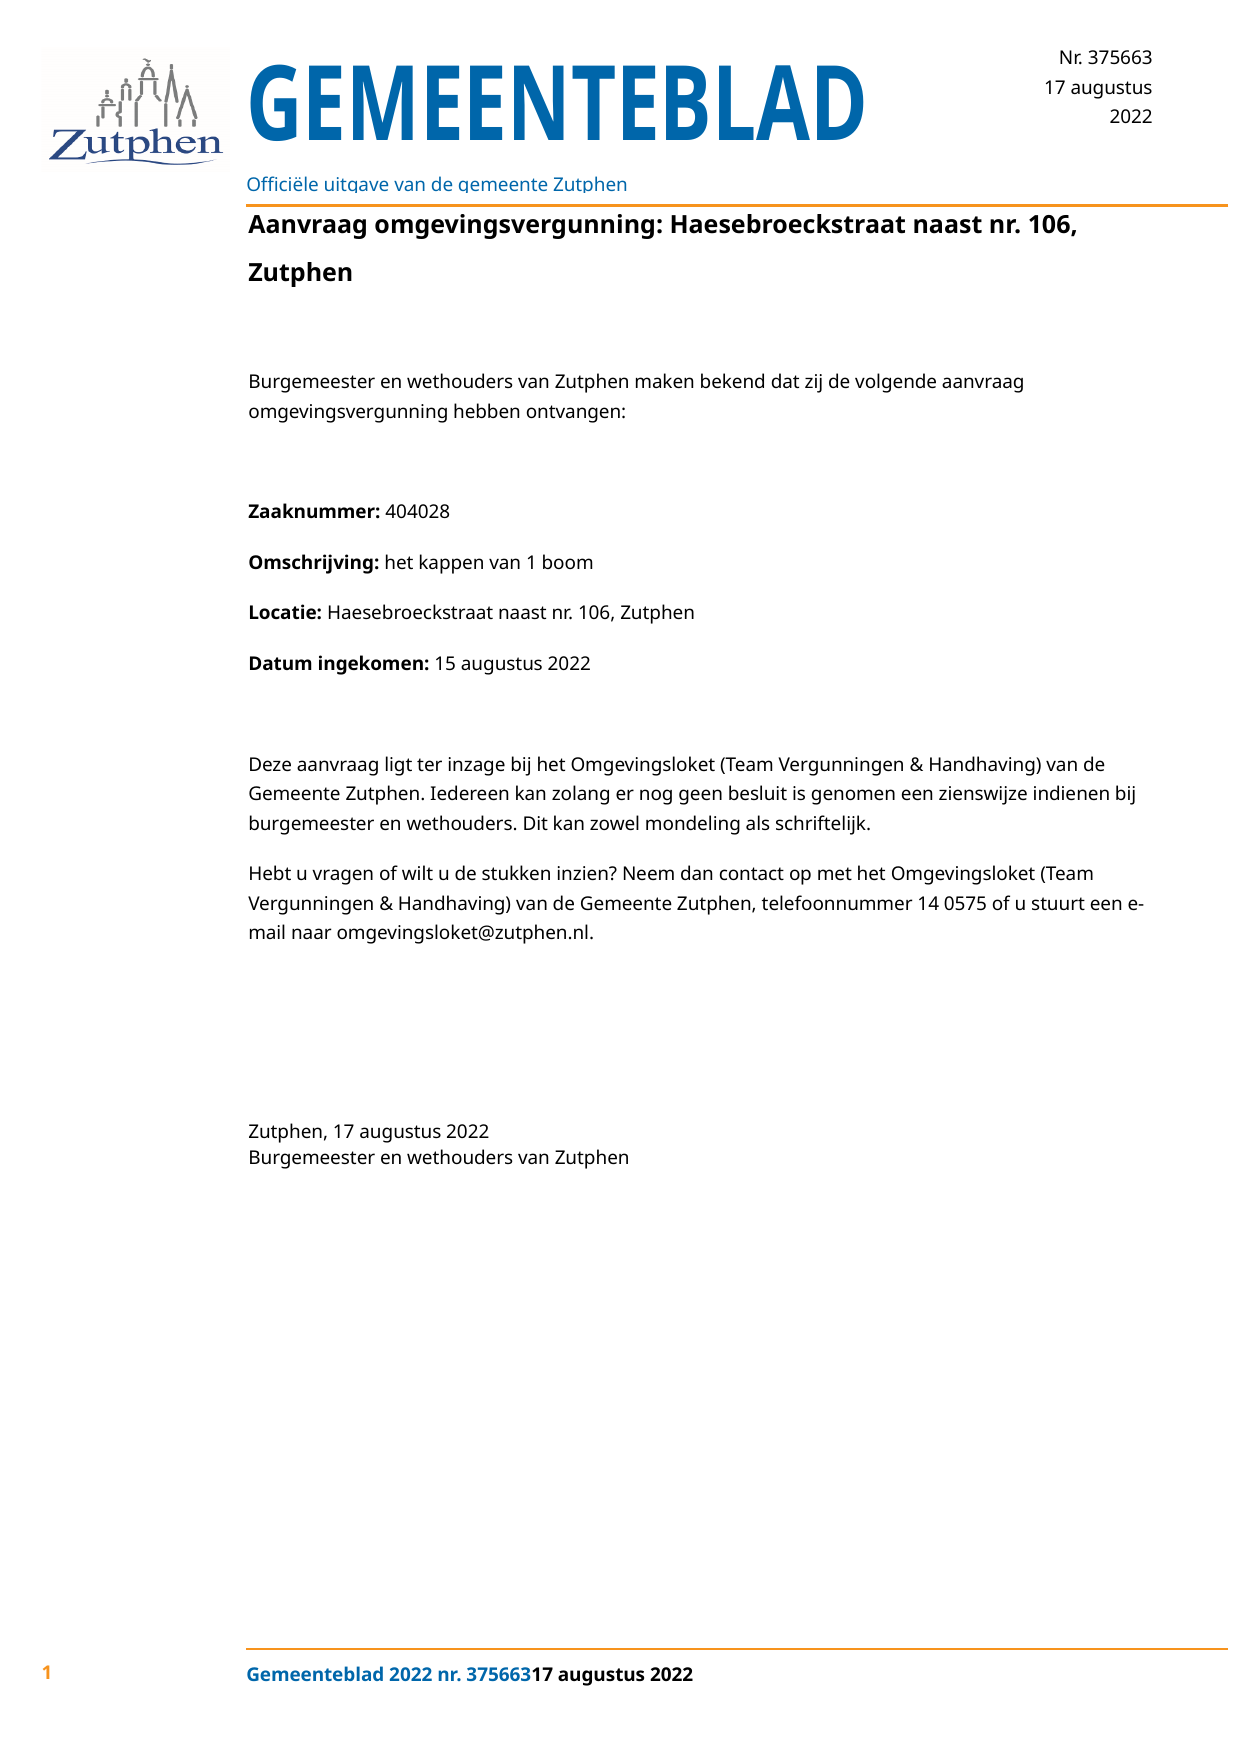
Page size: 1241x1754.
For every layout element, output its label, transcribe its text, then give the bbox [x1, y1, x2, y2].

text Omschrijving: het kappen van 1 boom [248, 549, 1152, 575]
text Zaaknummer: 404028 [248, 499, 1152, 524]
text Locatie: Haesebroeckstraat naast nr. 106, Zutphen [248, 599, 1152, 625]
text Zutphen, 17 augustus 2022 [248, 1119, 1152, 1144]
text Hebt u vragen of wilt u de stukken inzien? Neem dan contact op met het Omgevingsloket (Team Vergunningen & Handhaving) van de Gemeente Zutphen, telefoonnummer 14 0575 of u stuurt een e-mail naar omgevingsloket@zutphen.nl. [248, 860, 1152, 945]
text Burgemeester en wethouders van Zutphen [248, 1144, 1152, 1170]
text Burgemeester en wethouders van Zutphen maken bekend dat zij de volgende aanvraag omgevingsvergunning hebben ontvangen: [248, 368, 1152, 424]
text Datum ingekomen: 15 augustus 2022 [248, 650, 1152, 676]
text Aanvraag omgevingsvergunning: Haesebroeckstraat naast nr. 106, Zutphen [248, 207, 1152, 288]
text Deze aanvraag ligt ter inzage bij het Omgevingsloket (Team Vergunningen & Handhaving) van de Gemeente Zutphen. Iedereen kan zolang er nog geen besluit is genomen een zienswijze indienen bij burgemeester en wethouders. Dit kan zowel mondeling als schriftelijk. [248, 751, 1152, 836]
picture [41, 47, 231, 172]
